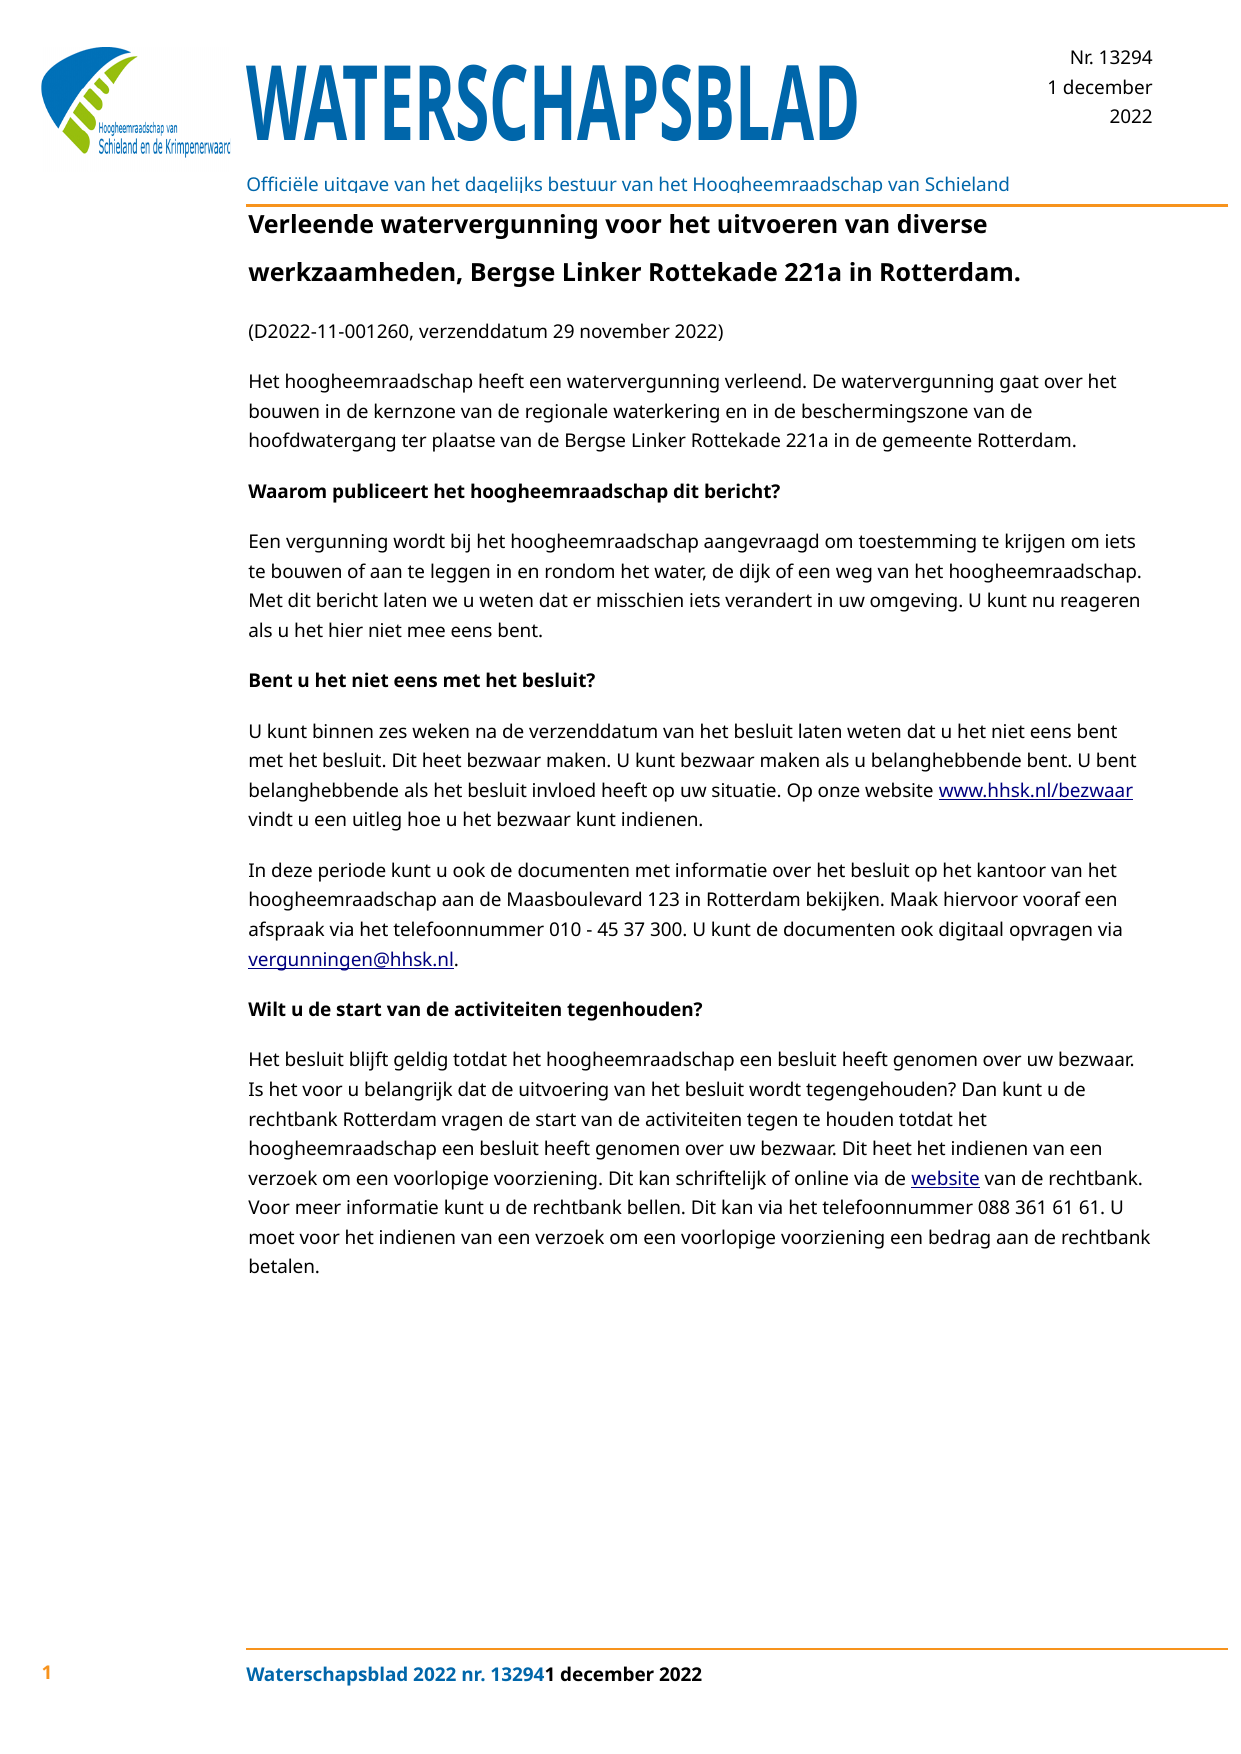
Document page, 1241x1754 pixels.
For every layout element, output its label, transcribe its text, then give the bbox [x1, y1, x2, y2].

text U kunt binnen zes weken na de verzenddatum van het besluit laten weten dat u het niet eens bent met het besluit. Dit heet bezwaar maken. U kunt bezwaar maken als u belanghebbende bent. U bent belanghebbende als het besluit invloed heeft op uw situatie. Op onze website www.hhsk.nl/bezwaar vindt u een uitleg hoe u het bezwaar kunt indienen. [248, 718, 1152, 832]
text Wilt u de start van de activiteiten tegenhouden? [248, 996, 1152, 1022]
text Het besluit blijft geldig totdat het hoogheemraadschap een besluit heeft genomen over uw bezwaar. Is het voor u belangrijk dat de uitvoering van het besluit wordt tegengehouden? Dan kunt u de rechtbank Rotterdam vragen de start van de activiteiten tegen te houden totdat het hoogheemraadschap een besluit heeft genomen over uw bezwaar. Dit heet het indienen van een verzoek om een voorlopige voorziening. Dit kan schriftelijk of online via de website van de rechtbank. Voor meer informatie kunt u de rechtbank bellen. Dit kan via het telefoonnummer 088 361 61 61. U moet voor het indienen van een verzoek om een voorlopige voorziening een bedrag aan de rechtbank betalen. [248, 1047, 1152, 1279]
picture [41, 47, 231, 172]
text Bent u het niet eens met het besluit? [248, 667, 1152, 693]
text Een vergunning wordt bij het hoogheemraadschap aangevraagd om toestemming te krijgen om iets te bouwen of aan te leggen in en rondom het water, de dijk of een weg van het hoogheemraadschap. Met dit bericht laten we u weten dat er misschien iets verandert in uw omgeving. U kunt nu reageren als u het hier niet mee eens bent. [248, 528, 1152, 643]
text Waarom publiceert het hoogheemraadschap dit bericht? [248, 478, 1152, 504]
text (D2022-11-001260, verzenddatum 29 november 2022) [248, 318, 1152, 344]
text In deze periode kunt u ook de documenten met informatie over het besluit op het kantoor van het hoogheemraadschap aan de Maasboulevard 123 in Rotterdam bekijken. Maak hiervoor vooraf een afspraak via het telefoonnummer 010 - 45 37 300. U kunt de documenten ook digitaal opvragen via vergunningen@hhsk.nl. [248, 857, 1152, 972]
text Het hoogheemraadschap heeft een watervergunning verleend. De watervergunning gaat over het bouwen in de kernzone van de regionale waterkering en in de beschermingszone van de hoofdwatergang ter plaatse van de Bergse Linker Rottekade 221a in de gemeente Rotterdam. [248, 368, 1152, 453]
text Verleende watervergunning voor het uitvoeren van diverse werkzaamheden, Bergse Linker Rottekade 221a in Rotterdam. [248, 207, 1152, 288]
